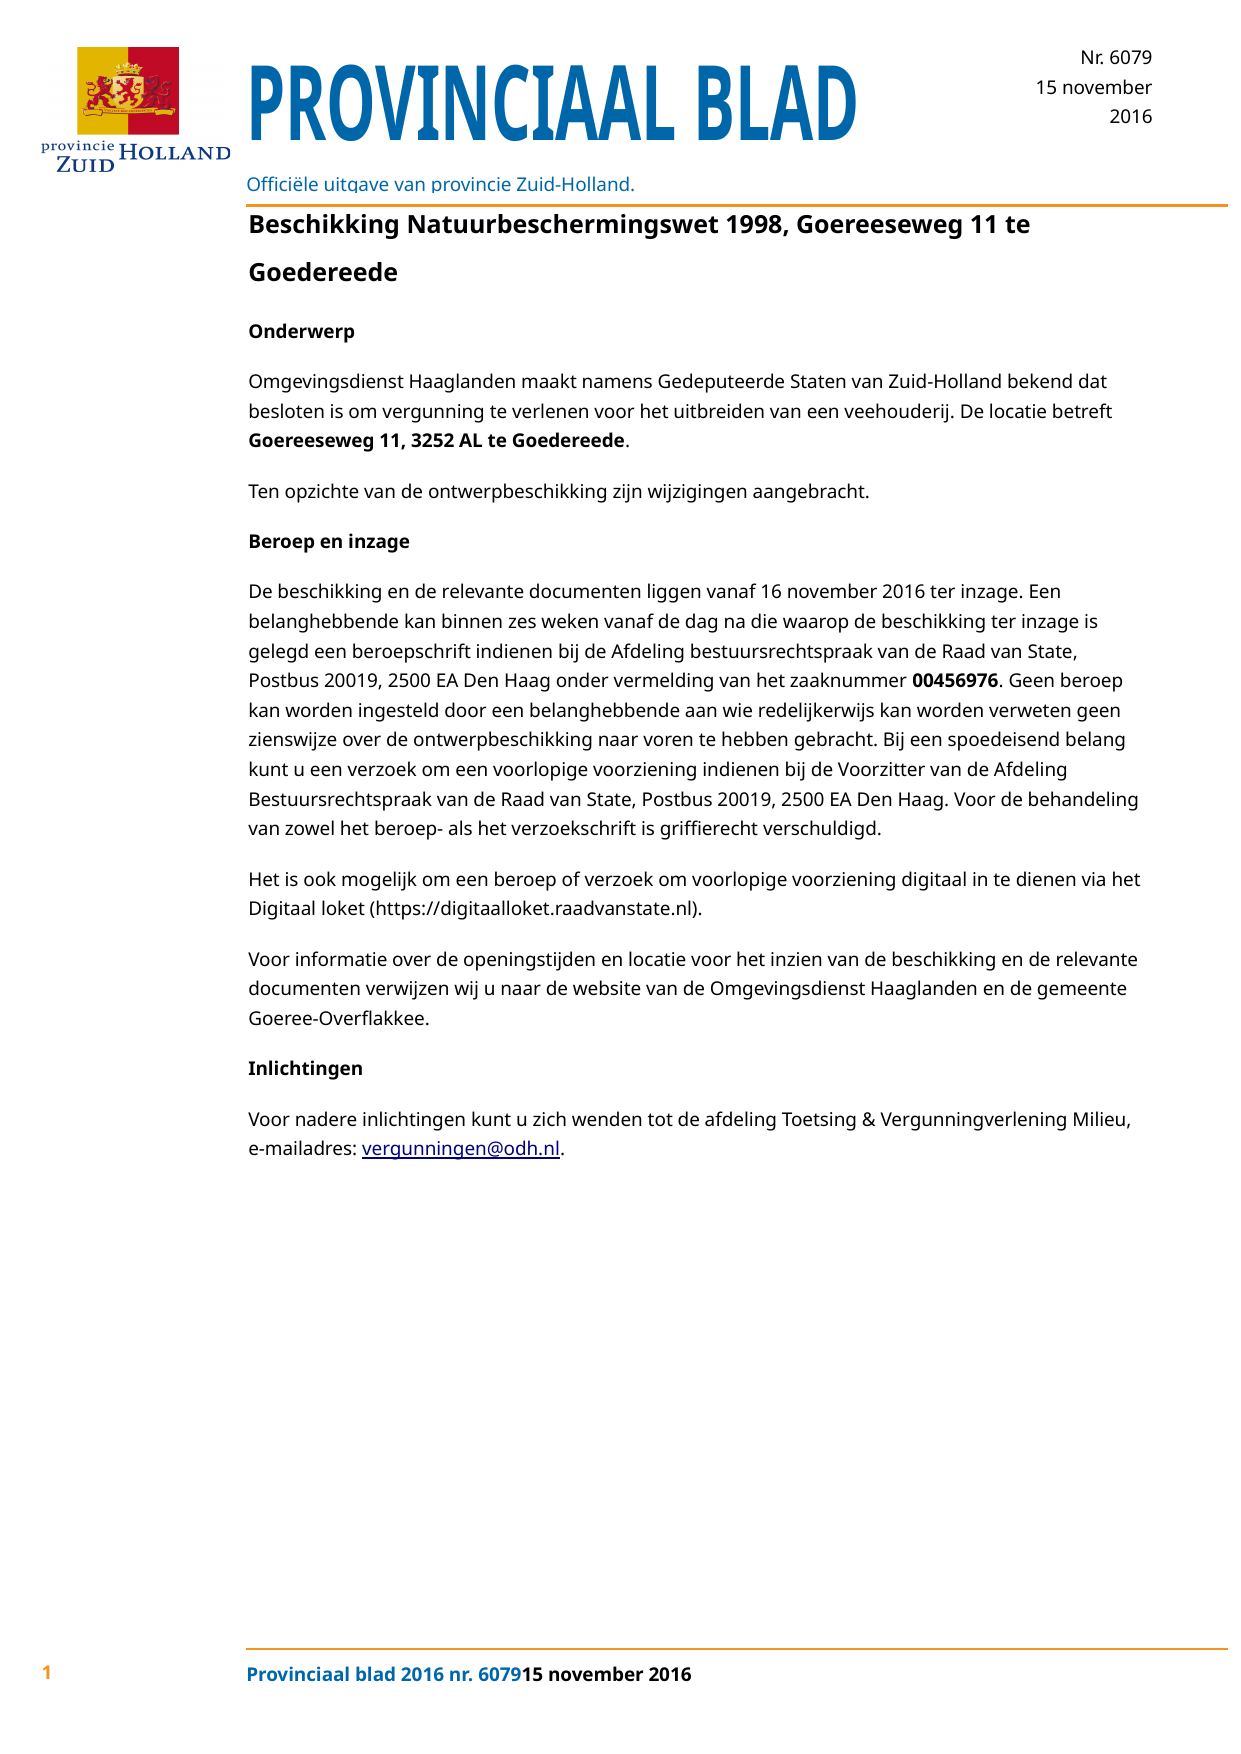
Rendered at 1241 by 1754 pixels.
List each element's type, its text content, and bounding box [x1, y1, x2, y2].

text Beroep en inzage [248, 528, 1152, 554]
text Beschikking Natuurbeschermingswet 1998, Goereeseweg 11 te Goedereede [248, 207, 1152, 288]
text Onderwerp [248, 318, 1152, 344]
text De beschikking en de relevante documenten liggen vanaf 16 november 2016 ter inzage. Een belanghebbende kan binnen zes weken vanaf de dag na die waarop de beschikking ter inzage is gelegd een beroepschrift indienen bij de Afdeling bestuursrechtspraak van de Raad van State, Postbus 20019, 2500 EA Den Haag onder vermelding van het zaaknummer 00456976. Geen beroep kan worden ingesteld door een belanghebbende aan wie redelijkerwijs kan worden verweten geen zienswijze over de ontwerpbeschikking naar voren te hebben gebracht. Bij een spoedeisend belang kunt u een verzoek om een voorlopige voorziening indienen bij de Voorzitter van de Afdeling Bestuursrechtspraak van de Raad van State, Postbus 20019, 2500 EA Den Haag. Voor de behandeling van zowel het beroep- als het verzoekschrift is griffierecht verschuldigd. [248, 579, 1152, 841]
text Voor nadere inlichtingen kunt u zich wenden tot de afdeling Toetsing & Vergunningverlening Milieu, e-mailadres: vergunningen@odh.nl. [248, 1106, 1152, 1161]
text Inlichtingen [248, 1055, 1152, 1081]
text Het is ook mogelijk om een beroep of verzoek om voorlopige voorziening digitaal in te dienen via het Digitaal loket (https://digitaalloket.raadvanstate.nl). [248, 866, 1152, 921]
text Ten opzichte van de ontwerpbeschikking zijn wijzigingen aangebracht. [248, 478, 1152, 504]
text Voor informatie over de openingstijden en locatie voor het inzien van de beschikking en de relevante documenten verwijzen wij u naar de website van de Omgevingsdienst Haaglanden en de gemeente Goeree-Overflakkee. [248, 946, 1152, 1031]
text Omgevingsdienst Haaglanden maakt namens Gedeputeerde Staten van Zuid-Holland bekend dat besloten is om vergunning te verlenen voor het uitbreiden van een veehouderij. De locatie betreft Goereeseweg 11, 3252 AL te Goedereede. [248, 368, 1152, 453]
picture [41, 47, 231, 172]
